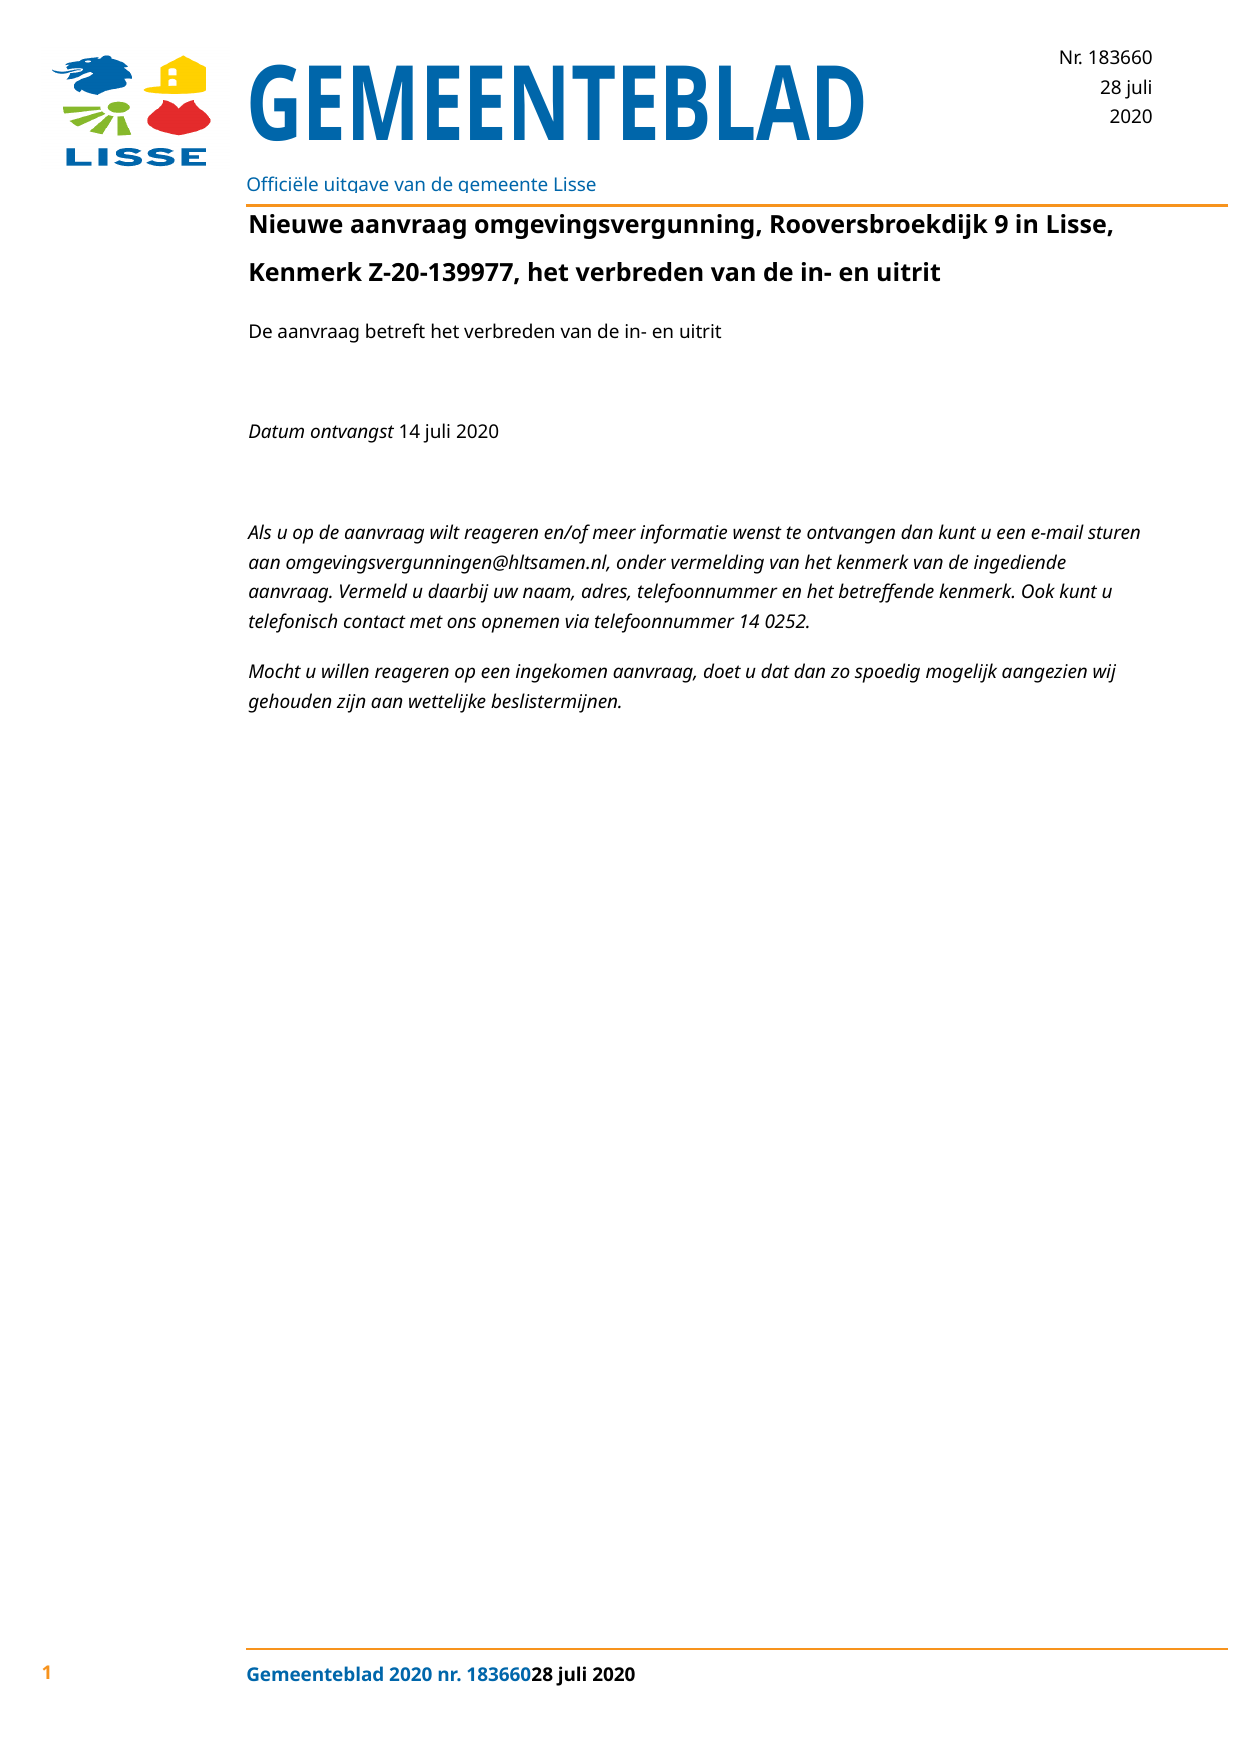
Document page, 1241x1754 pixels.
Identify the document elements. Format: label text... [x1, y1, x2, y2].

text Datum ontvangst 14 juli 2020 [248, 419, 1152, 444]
text Mocht u willen reageren op een ingekomen aanvraag, doet u dat dan zo spoedig mogelijk aangezien wij gehouden zijn aan wettelijke beslistermijnen. [248, 659, 1152, 714]
text Als u op de aanvraag wilt reageren en/of meer informatie wenst te ontvangen dan kunt u een e-mail sturen aan omgevingsvergunningen@hltsamen.nl, onder vermelding van het kenmerk van de ingediende aanvraag. Vermeld u daarbij uw naam, adres, telefoonnummer en het betreffende kenmerk. Ook kunt u telefonisch contact met ons opnemen via telefoonnummer 14 0252. [248, 519, 1152, 634]
text Nieuwe aanvraag omgevingsvergunning, Rooversbroekdijk 9 in Lisse, Kenmerk Z-20-139977, het verbreden van de in- en uitrit [248, 207, 1152, 288]
text De aanvraag betreft het verbreden van de in- en uitrit [248, 318, 1152, 344]
picture [41, 47, 231, 172]
